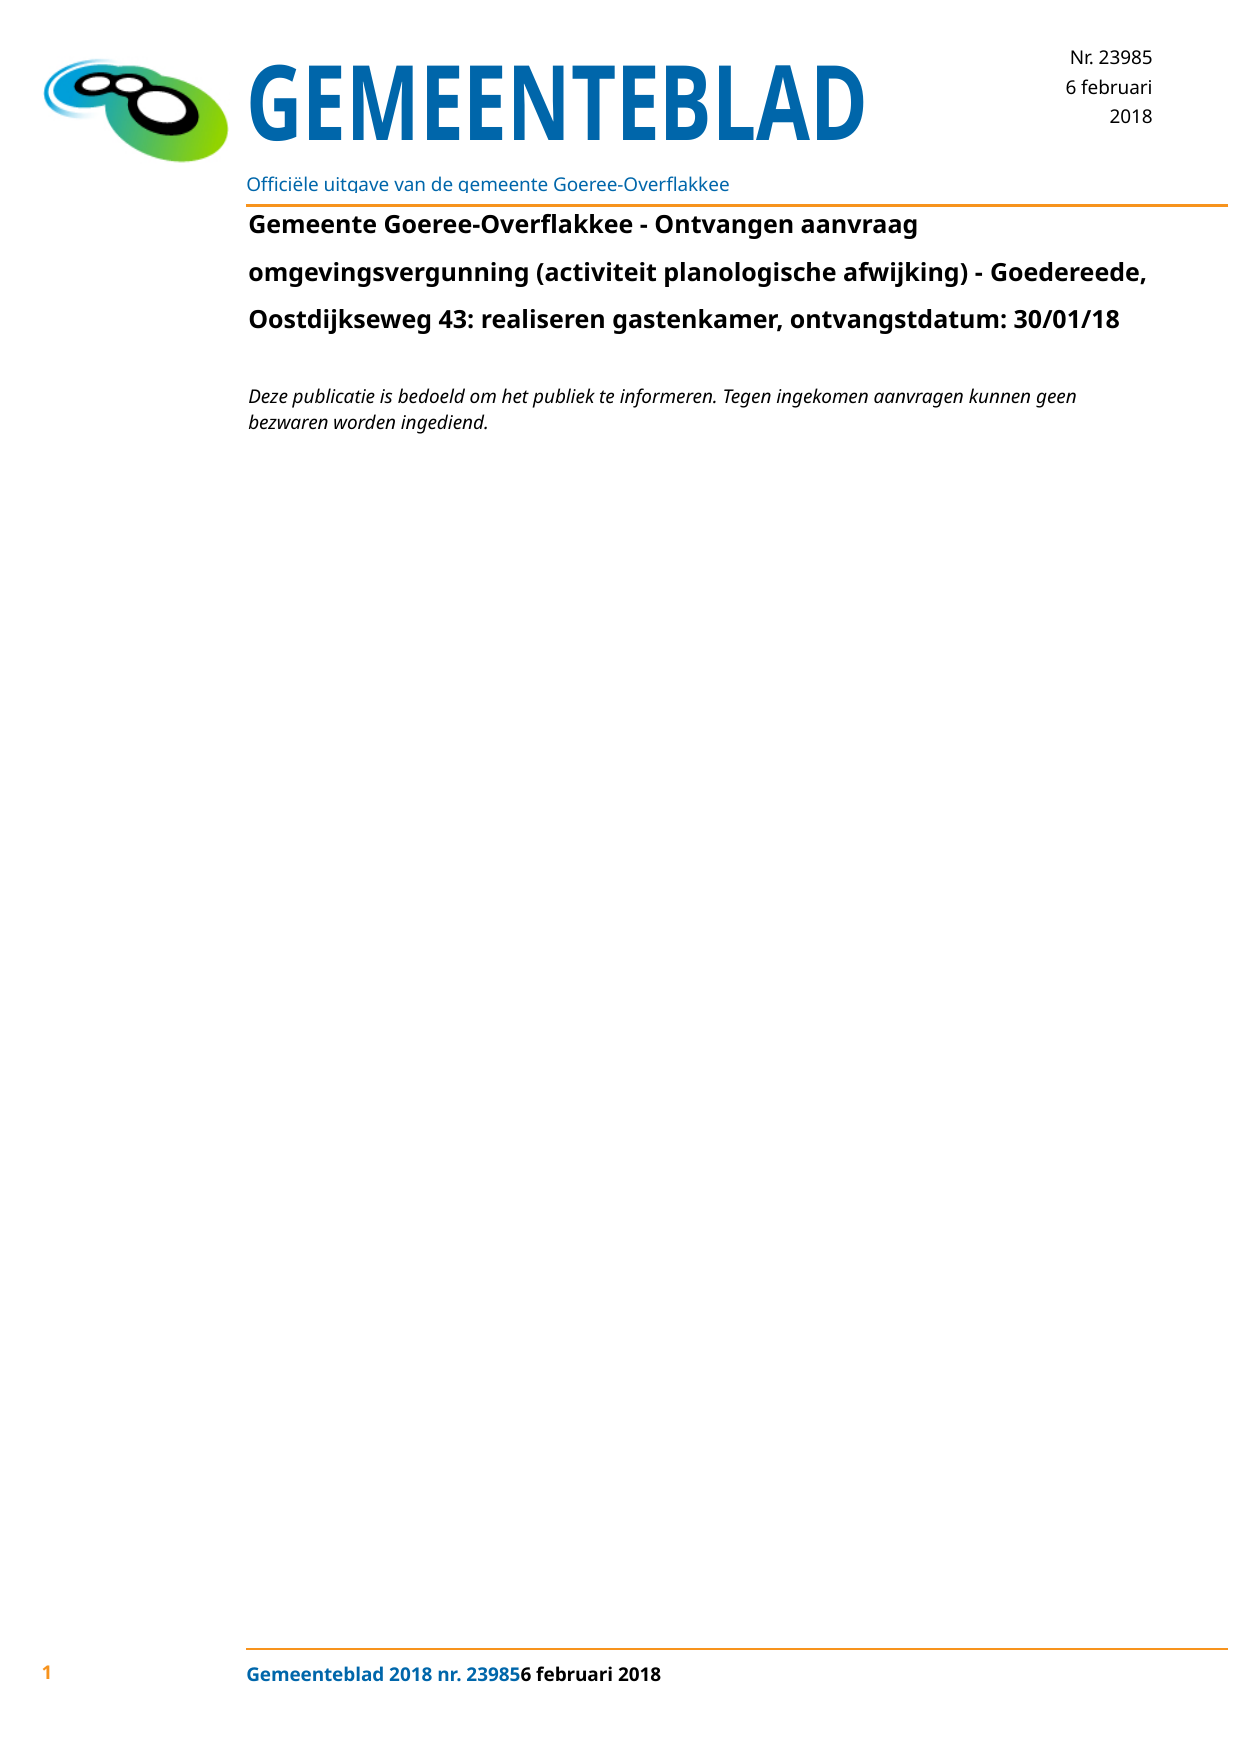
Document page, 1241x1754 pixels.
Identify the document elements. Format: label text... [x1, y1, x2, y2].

text Deze publicatie is bedoeld om het publiek te informeren. Tegen ingekomen aanvragen kunnen geen bezwaren worden ingediend. [248, 384, 1152, 435]
text Gemeente Goeree-Overflakkee - Ontvangen aanvraag omgevingsvergunning (activiteit planologische afwijking) - Goedereede, Oostdijkseweg 43: realiseren gastenkamer, ontvangstdatum: 30/01/18 [248, 207, 1152, 336]
picture [41, 47, 231, 172]
